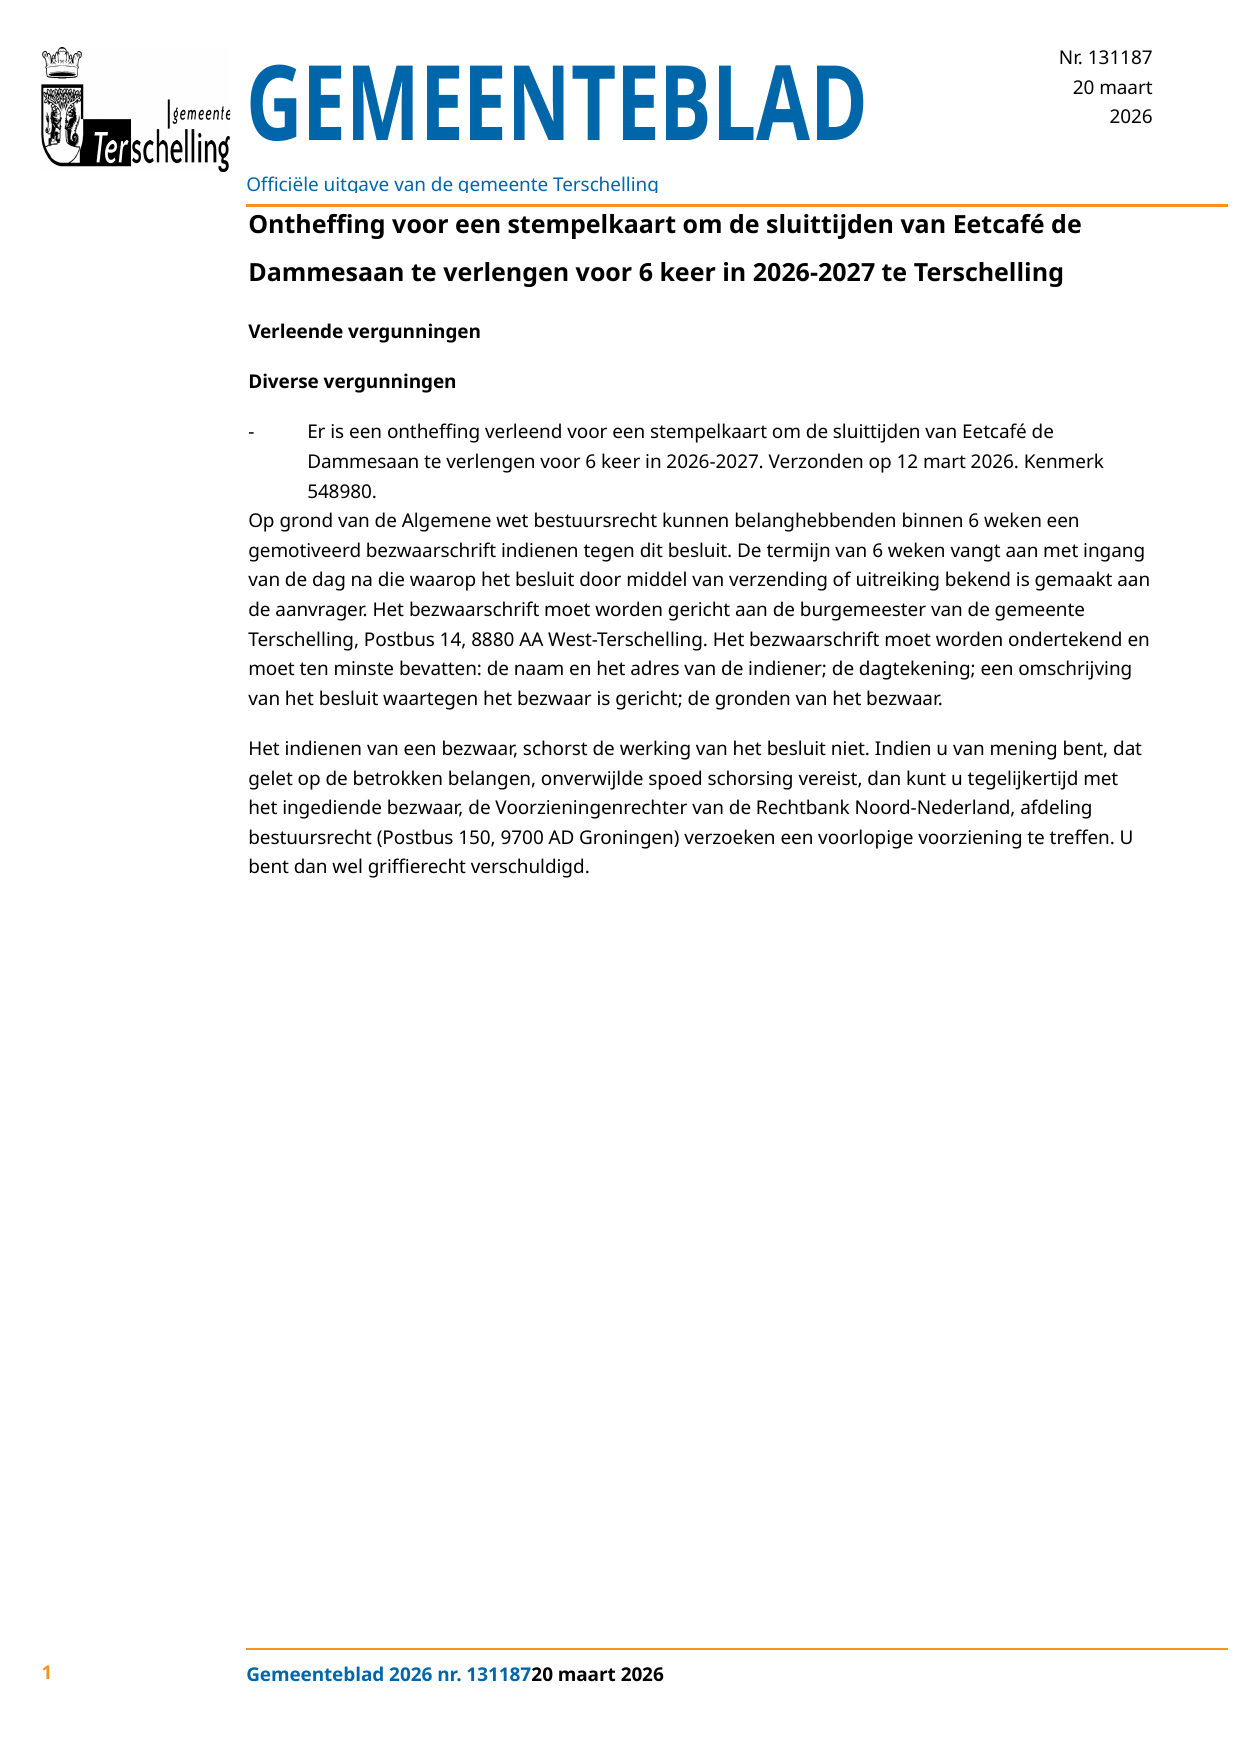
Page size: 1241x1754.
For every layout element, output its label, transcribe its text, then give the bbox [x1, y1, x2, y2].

text Diverse vergunningen [248, 368, 1152, 394]
text Ontheffing voor een stempelkaart om de sluittijden van Eetcafé de Dammesaan te verlengen voor 6 keer in 2026-2027 te Terschelling [248, 207, 1152, 288]
picture [41, 47, 231, 172]
text Op grond van de Algemene wet bestuursrecht kunnen belanghebbenden binnen 6 weken een gemotiveerd bezwaarschrift indienen tegen dit besluit. De termijn van 6 weken vangt aan met ingang van de dag na die waarop het besluit door middel van verzending of uitreiking bekend is gemaakt aan de aanvrager. Het bezwaarschrift moet worden gericht aan de burgemeester van de gemeente Terschelling, Postbus 14, 8880 AA West-Terschelling. Het bezwaarschrift moet worden ondertekend en moet ten minste bevatten: de naam en het adres van de indiener; de dagtekening; een omschrijving van het besluit waartegen het bezwaar is gericht; de gronden van het bezwaar. [248, 507, 1152, 711]
text Verleende vergunningen [248, 318, 1152, 344]
text Het indienen van een bezwaar, schorst de werking van het besluit niet. Indien u van mening bent, dat gelet op de betrokken belangen, onverwijlde spoed schorsing vereist, dan kunt u tegelijkertijd met het ingediende bezwaar, de Voorzieningenrechter van de Rechtbank Noord-Nederland, afdeling bestuursrecht (Postbus 150, 9700 AD Groningen) verzoeken een voorlopige voorziening te treffen. U bent dan wel griffierecht verschuldigd. [248, 735, 1152, 879]
list Er is een ontheffing verleend voor een stempelkaart om de sluittijden van Eetcafé de Dammesaan te verlengen voor 6 keer in 2026-2027. Verzonden op 12 mart 2026. Kenmerk 548980. [248, 419, 1152, 504]
